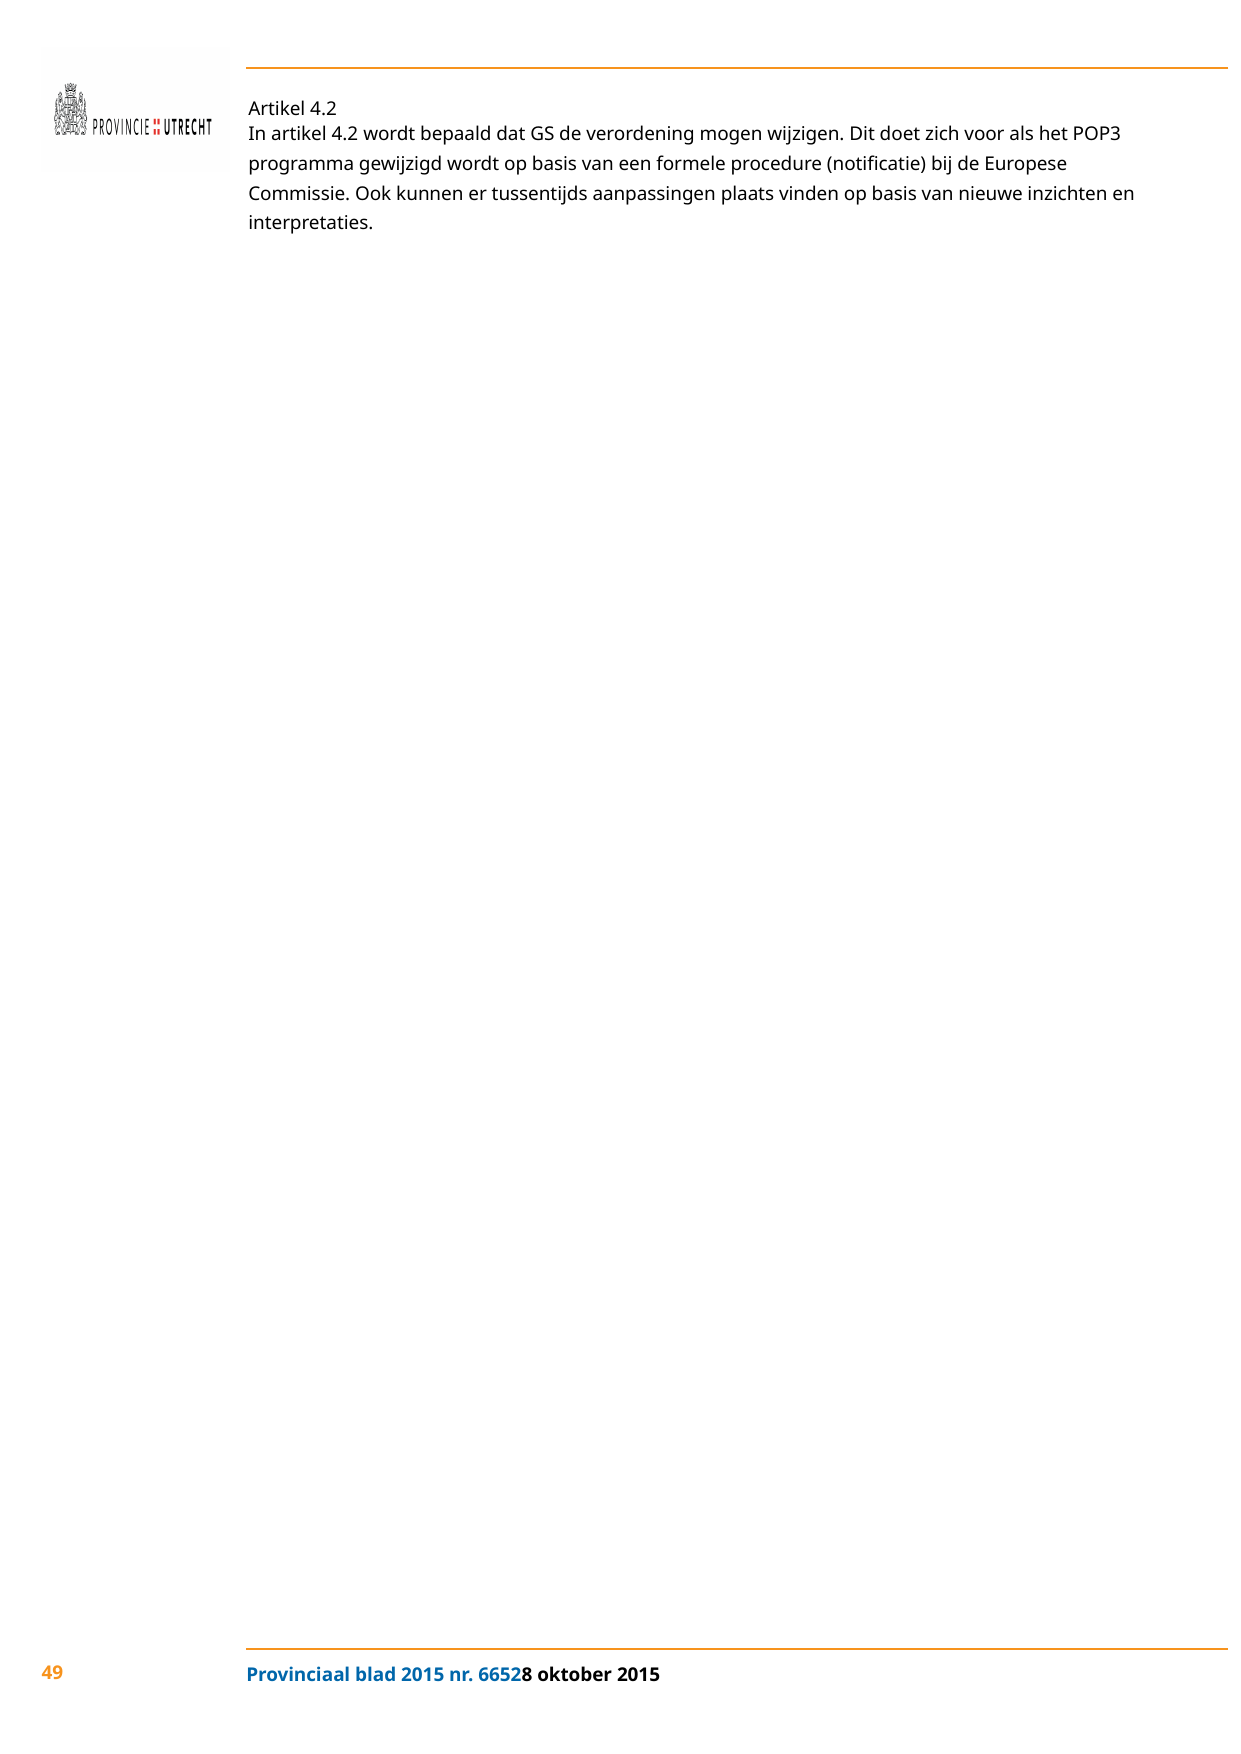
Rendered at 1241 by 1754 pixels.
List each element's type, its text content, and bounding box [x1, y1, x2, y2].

text In artikel 4.2 wordt bepaald dat GS de verordening mogen wijzigen. Dit doet zich voor als het POP3 programma gewijzigd wordt op basis van een formele procedure (notificatie) bij de Europese Commissie. Ook kunnen er tussentijds aanpassingen plaats vinden op basis van nieuwe inzichten en interpretaties. [248, 121, 1152, 235]
text Artikel 4.2 [248, 95, 1152, 121]
picture [41, 47, 231, 172]
